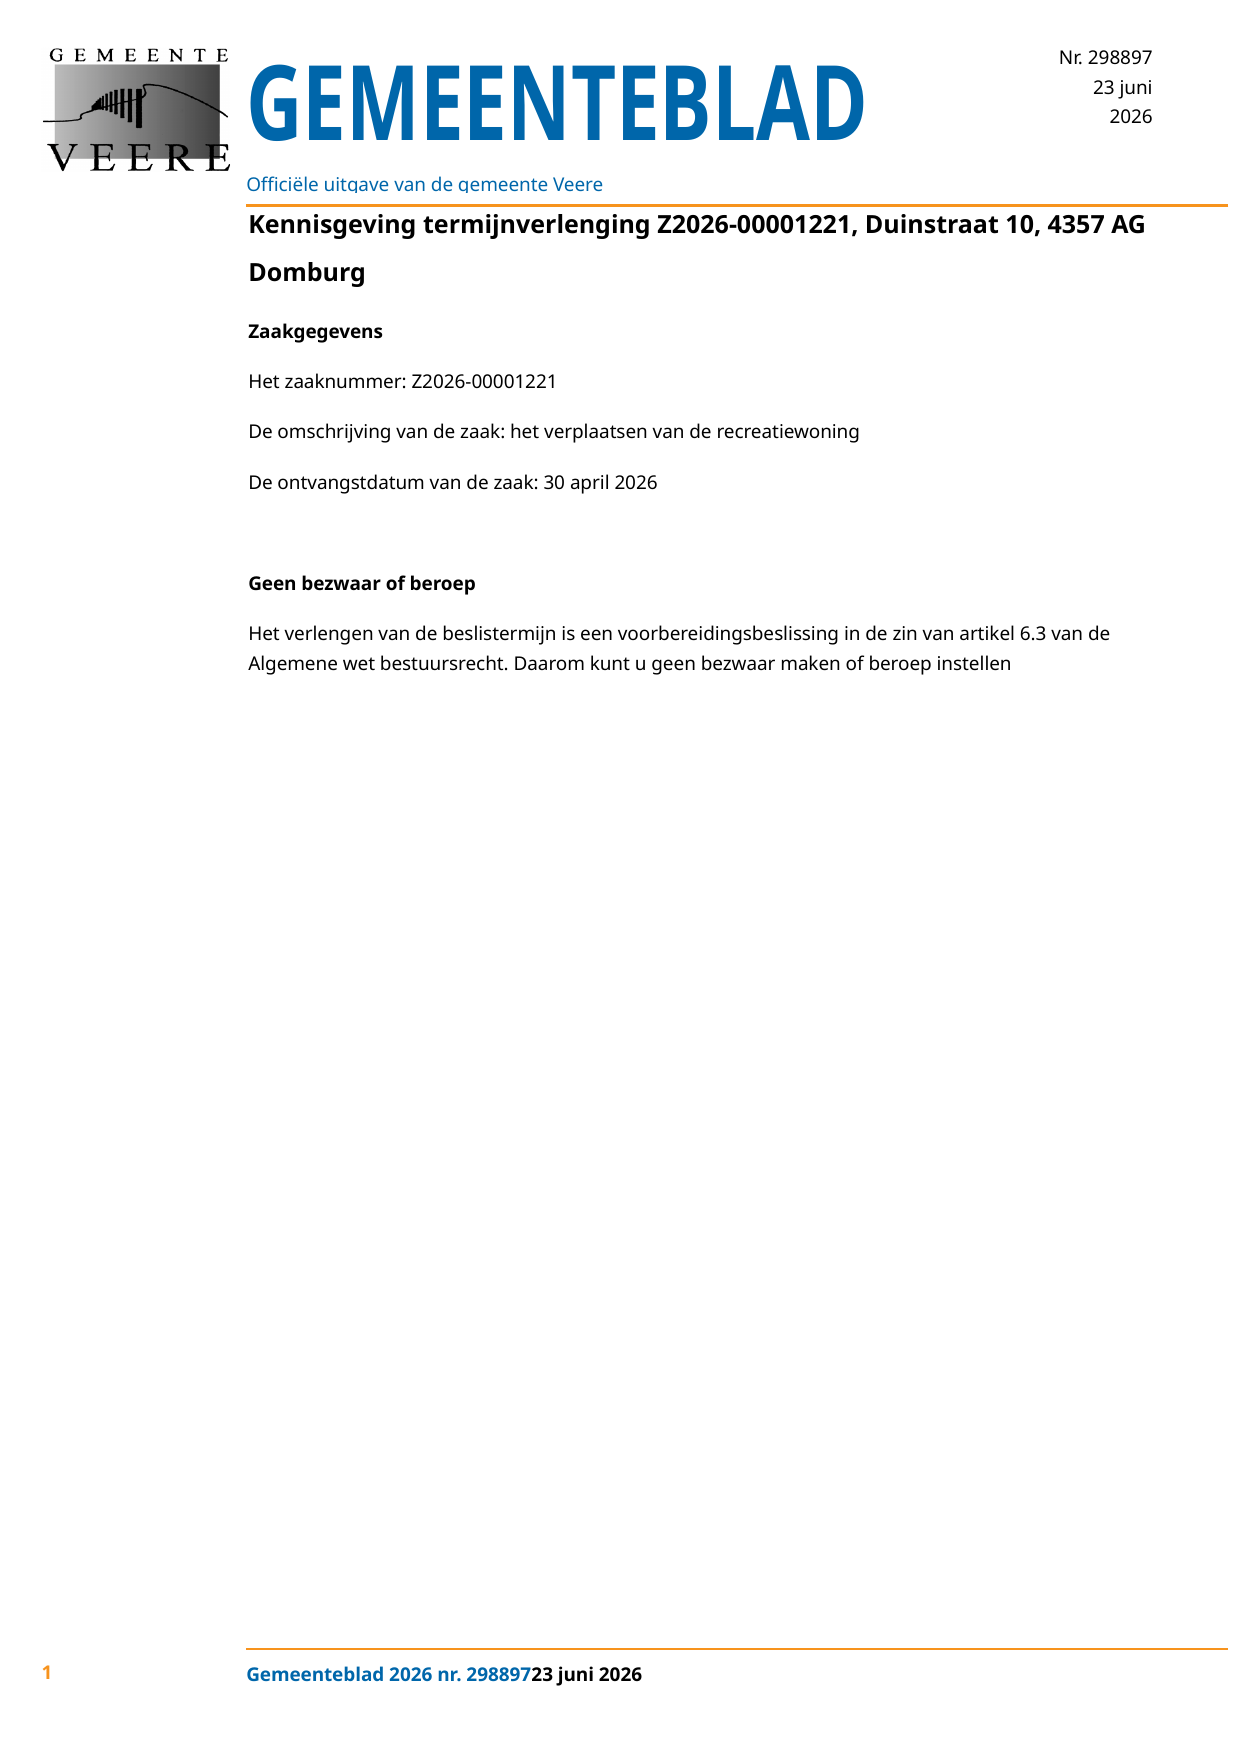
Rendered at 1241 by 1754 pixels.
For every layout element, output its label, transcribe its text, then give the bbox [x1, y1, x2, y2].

text De ontvangstdatum van de zaak: 30 april 2026 [248, 469, 1152, 495]
text De omschrijving van de zaak: het verplaatsen van de recreatiewoning [248, 419, 1152, 444]
text Het verlengen van de beslistermijn is een voorbereidingsbeslissing in de zin van artikel 6.3 van de Algemene wet bestuursrecht. Daarom kunt u geen bezwaar maken of beroep instellen [248, 620, 1152, 676]
text Geen bezwaar of beroep [248, 570, 1152, 596]
text Zaakgegevens [248, 318, 1152, 344]
text Kennisgeving termijnverlenging Z2026-00001221, Duinstraat 10, 4357 AG Domburg [248, 207, 1152, 288]
text Het zaaknummer: Z2026-00001221 [248, 368, 1152, 394]
picture [41, 47, 231, 172]
